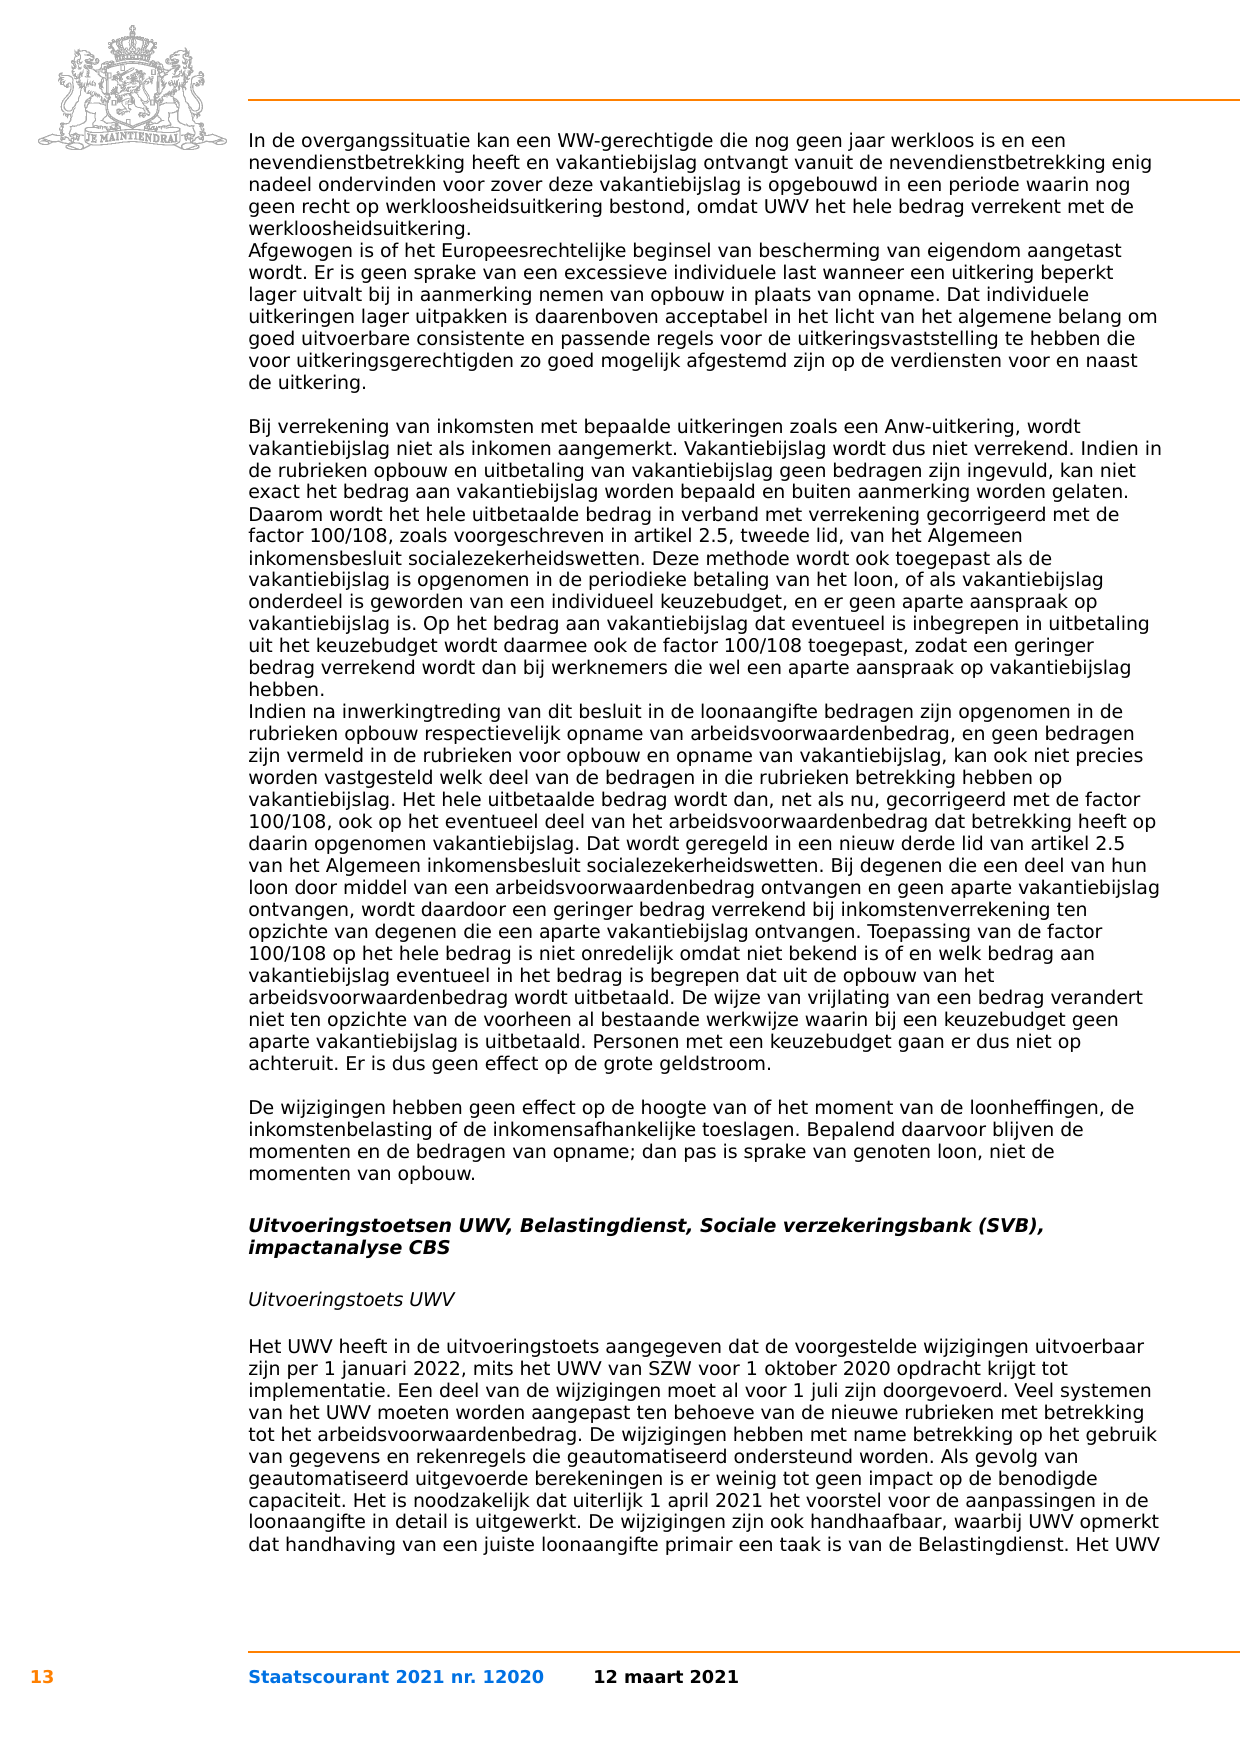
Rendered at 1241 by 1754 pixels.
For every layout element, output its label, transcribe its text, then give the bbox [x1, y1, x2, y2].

text Indien na inwerkingtreding van dit besluit in de loonaangifte bedragen zijn opgenomen in de rubrieken opbouw respectievelijk opname van arbeidsvoorwaardenbedrag, en geen bedragen zijn vermeld in de rubrieken voor opbouw en opname van vakantiebijslag, kan ook niet precies worden vastgesteld welk deel van de bedragen in die rubrieken betrekking hebben op vakantiebijslag. Het hele uitbetaalde bedrag wordt dan, net als nu, gecorrigeerd met de factor 100/108, ook op het eventueel deel van het arbeidsvoorwaardenbedrag dat betrekking heeft op daarin opgenomen vakantiebijslag. Dat wordt geregeld in een nieuw derde lid van artikel 2.5 van het Algemeen inkomensbesluit socialezekerheidswetten. Bij degenen die een deel van hun loon door middel van een arbeidsvoorwaardenbedrag ontvangen en geen aparte vakantiebijslag ontvangen, wordt daardoor een geringer bedrag verrekend bij inkomstenverrekening ten opzichte van degenen die een aparte vakantiebijslag ontvangen. Toepassing van de factor 100/108 op het hele bedrag is niet onredelijk omdat niet bekend is of en welk bedrag aan vakantiebijslag eventueel in het bedrag is begrepen dat uit de opbouw van het arbeidsvoorwaardenbedrag wordt uitbetaald. De wijze van vrijlating van een bedrag verandert niet ten opzichte van de voorheen al bestaande werkwijze waarin bij een keuzebudget geen aparte vakantiebijslag is uitbetaald. Personen met een keuzebudget gaan er dus niet op achteruit. Er is dus geen effect op de grote geldstroom. [248, 701, 1163, 1075]
text Afgewogen is of het Europeesrechtelijke beginsel van bescherming van eigendom aangetast wordt. Er is geen sprake van een excessieve individuele last wanneer een uitkering beperkt lager uitvalt bij in aanmerking nemen van opbouw in plaats van opname. Dat individuele uitkeringen lager uitpakken is daarenboven acceptabel in het licht van het algemene belang om goed uitvoerbare consistente en passende regels voor de uitkeringsvaststelling te hebben die voor uitkeringsgerechtigden zo goed mogelijk afgestemd zijn op de verdiensten voor en naast de uitkering. [248, 240, 1163, 394]
subtitle Uitvoeringstoetsen UWV, Belastingdienst, Sociale verzekeringsbank (SVB), impactanalyse CBS [248, 1215, 1163, 1259]
text De wijzigingen hebben geen effect op de hoogte van of het moment van de loonheffingen, de inkomstenbelasting of de inkomensafhankelijke toeslagen. Bepalend daarvoor blijven de momenten en de bedragen van opname; dan pas is sprake van genoten loon, niet de momenten van opbouw. [248, 1097, 1163, 1185]
picture [38, 25, 227, 150]
text Bij verrekening van inkomsten met bepaalde uitkeringen zoals een Anw-uitkering, wordt vakantiebijslag niet als inkomen aangemerkt. Vakantiebijslag wordt dus niet verrekend. Indien in de rubrieken opbouw en uitbetaling van vakantiebijslag geen bedragen zijn ingevuld, kan niet exact het bedrag aan vakantiebijslag worden bepaald en buiten aanmerking worden gelaten. Daarom wordt het hele uitbetaalde bedrag in verband met verrekening gecorrigeerd met de factor 100/108, zoals voorgeschreven in artikel 2.5, tweede lid, van het Algemeen inkomensbesluit socialezekerheidswetten. Deze methode wordt ook toegepast als de vakantiebijslag is opgenomen in de periodieke betaling van het loon, of als vakantiebijslag onderdeel is geworden van een individueel keuzebudget, en er geen aparte aanspraak op vakantiebijslag is. Op het bedrag aan vakantiebijslag dat eventueel is inbegrepen in uitbetaling uit het keuzebudget wordt daarmee ook de factor 100/108 toegepast, zodat een geringer bedrag verrekend wordt dan bij werknemers die wel een aparte aanspraak op vakantiebijslag hebben. [248, 416, 1163, 701]
text In de overgangssituatie kan een WW-gerechtigde die nog geen jaar werkloos is en een nevendienstbetrekking heeft en vakantiebijslag ontvangt vanuit de nevendienstbetrekking enig nadeel ondervinden voor zover deze vakantiebijslag is opgebouwd in een periode waarin nog geen recht op werkloosheidsuitkering bestond, omdat UWV het hele bedrag verrekent met de werkloosheidsuitkering. [248, 130, 1163, 240]
text Het UWV heeft in de uitvoeringstoets aangegeven dat de voorgestelde wijzigingen uitvoerbaar zijn per 1 januari 2022, mits het UWV van SZW voor 1 oktober 2020 opdracht krijgt tot implementatie. Een deel van de wijzigingen moet al voor 1 juli zijn doorgevoerd. Veel systemen van het UWV moeten worden aangepast ten behoeve van de nieuwe rubrieken met betrekking tot het arbeidsvoorwaardenbedrag. De wijzigingen hebben met name betrekking op het gebruik van gegevens en rekenregels die geautomatiseerd ondersteund worden. Als gevolg van geautomatiseerd uitgevoerde berekeningen is er weinig tot geen impact op de benodigde capaciteit. Het is noodzakelijk dat uiterlijk 1 april 2021 het voorstel voor de aanpassingen in de loonaangifte in detail is uitgewerkt. De wijzigingen zijn ook handhaafbaar, waarbij UWV opmerkt dat handhaving van een juiste loonaangifte primair een taak is van de Belastingdienst. Het UWV [248, 1336, 1163, 1555]
subtitle Uitvoeringstoets UWV [248, 1289, 1163, 1311]
